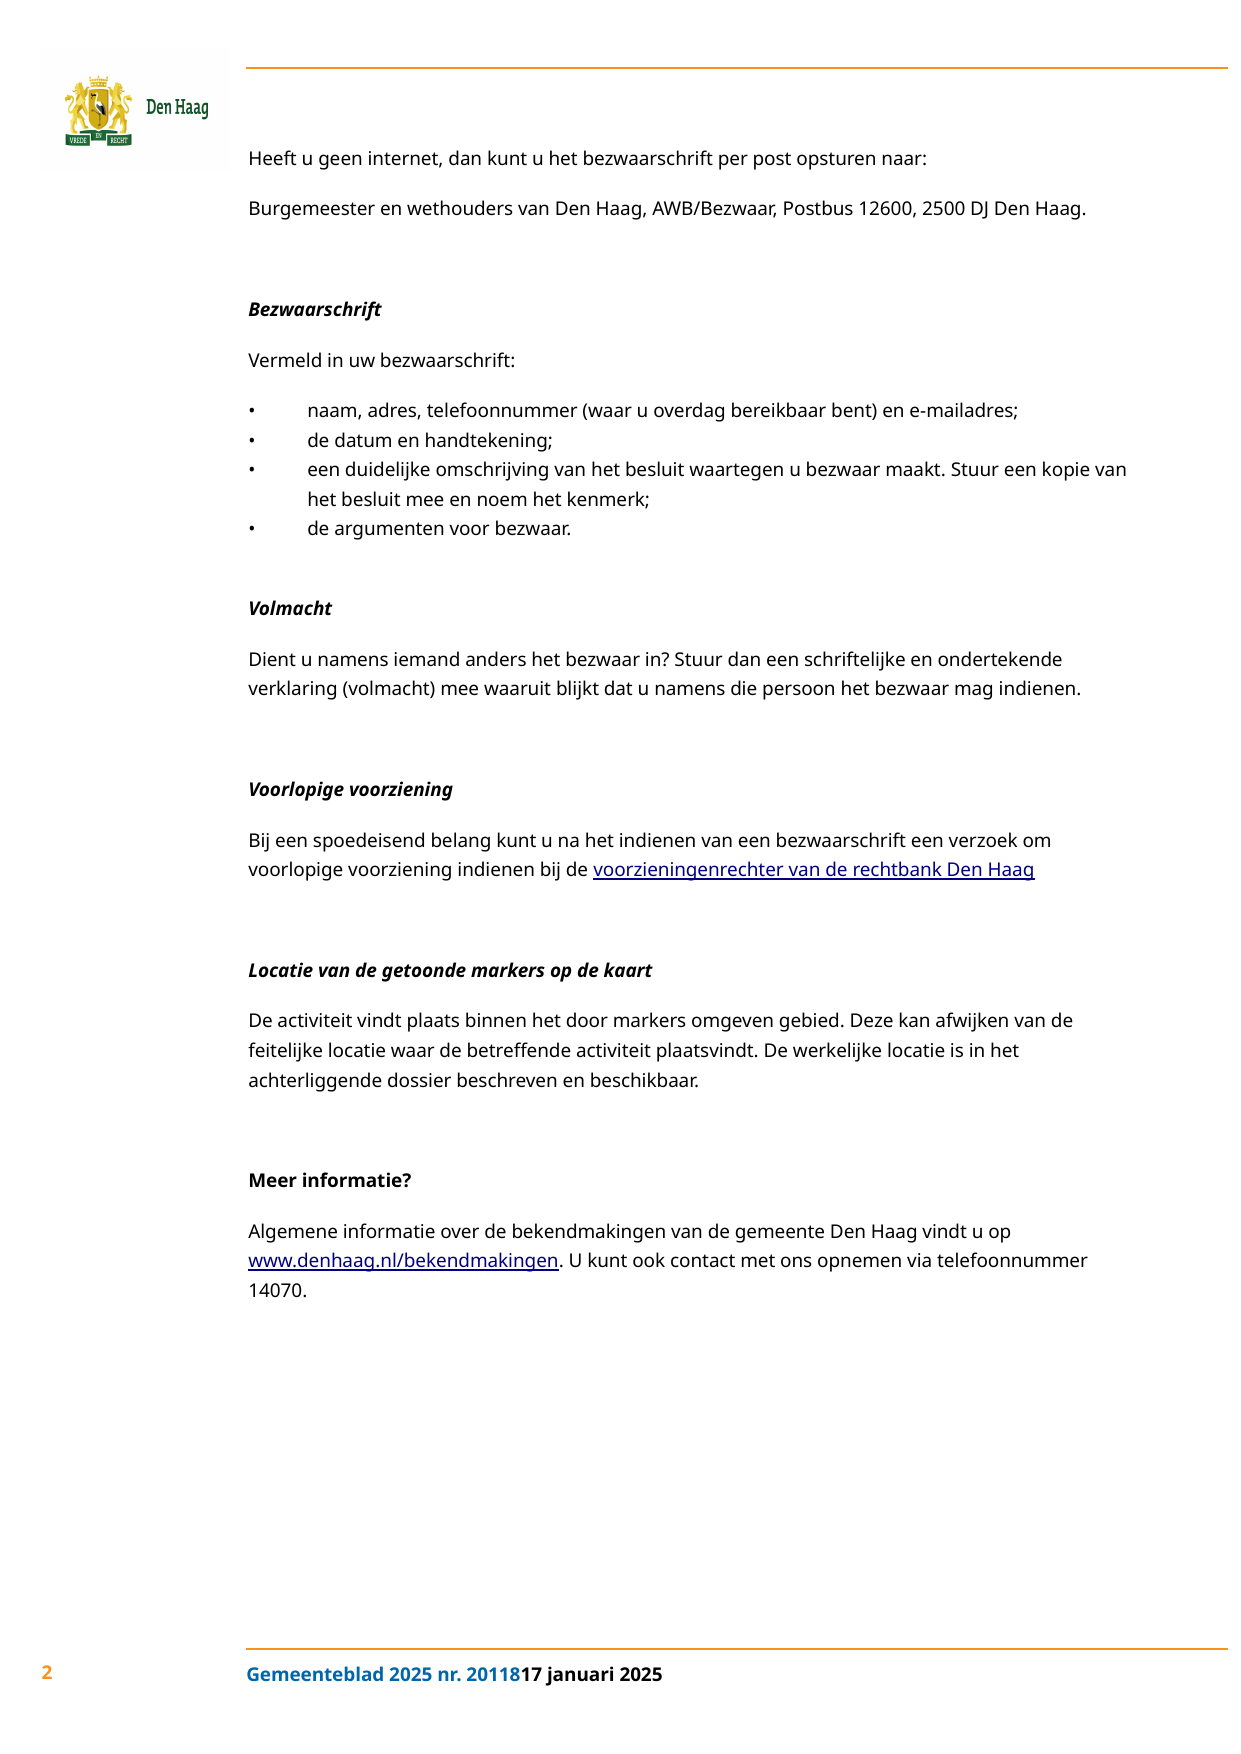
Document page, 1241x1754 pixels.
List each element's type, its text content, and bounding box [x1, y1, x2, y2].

list naam, adres, telefoonnummer (waar u overdag bereikbaar bent) en e-mailadres; [248, 397, 1152, 423]
text Locatie van de getoonde markers op de kaart [248, 957, 1152, 983]
text Algemene informatie over de bekendmakingen van de gemeente Den Haag vindt u op www.denhaag.nl/bekendmakingen. U kunt ook contact met ons opnemen via telefoonnummer 14070. [248, 1218, 1152, 1303]
text De activiteit vindt plaats binnen het door markers omgeven gebied. Deze kan afwijken van de feitelijke locatie waar de betreffende activiteit plaatsvindt. De werkelijke locatie is in het achterliggende dossier beschreven en beschikbaar. [248, 1008, 1152, 1093]
text Bij een spoedeisend belang kunt u na het indienen van een bezwaarschrift een verzoek om voorlopige voorziening indienen bij de voorzieningenrechter van de rechtbank Den Haag [248, 827, 1152, 882]
list een duidelijke omschrijving van het besluit waartegen u bezwaar maakt. Stuur een kopie van het besluit mee en noem het kenmerk; [248, 456, 1152, 512]
list de datum en handtekening; [248, 427, 1152, 453]
text Bezwaarschrift [248, 296, 1152, 322]
text Vermeld in uw bezwaarschrift: [248, 347, 1152, 373]
text Voorlopige voorziening [248, 776, 1152, 802]
picture [41, 47, 231, 172]
list de argumenten voor bezwaar. [248, 516, 1152, 541]
text Volmacht [248, 596, 1152, 621]
text Burgemeester en wethouders van Den Haag, AWB/Bezwaar, Postbus 12600, 2500 DJ Den Haag. [248, 196, 1152, 221]
text Heeft u geen internet, dan kunt u het bezwaarschrift per post opsturen naar: [248, 145, 1152, 171]
text Dient u namens iemand anders het bezwaar in? Stuur dan een schriftelijke en ondertekende verklaring (volmacht) mee waaruit blijkt dat u namens die persoon het bezwaar mag indienen. [248, 646, 1152, 701]
text Meer informatie? [248, 1168, 1152, 1193]
